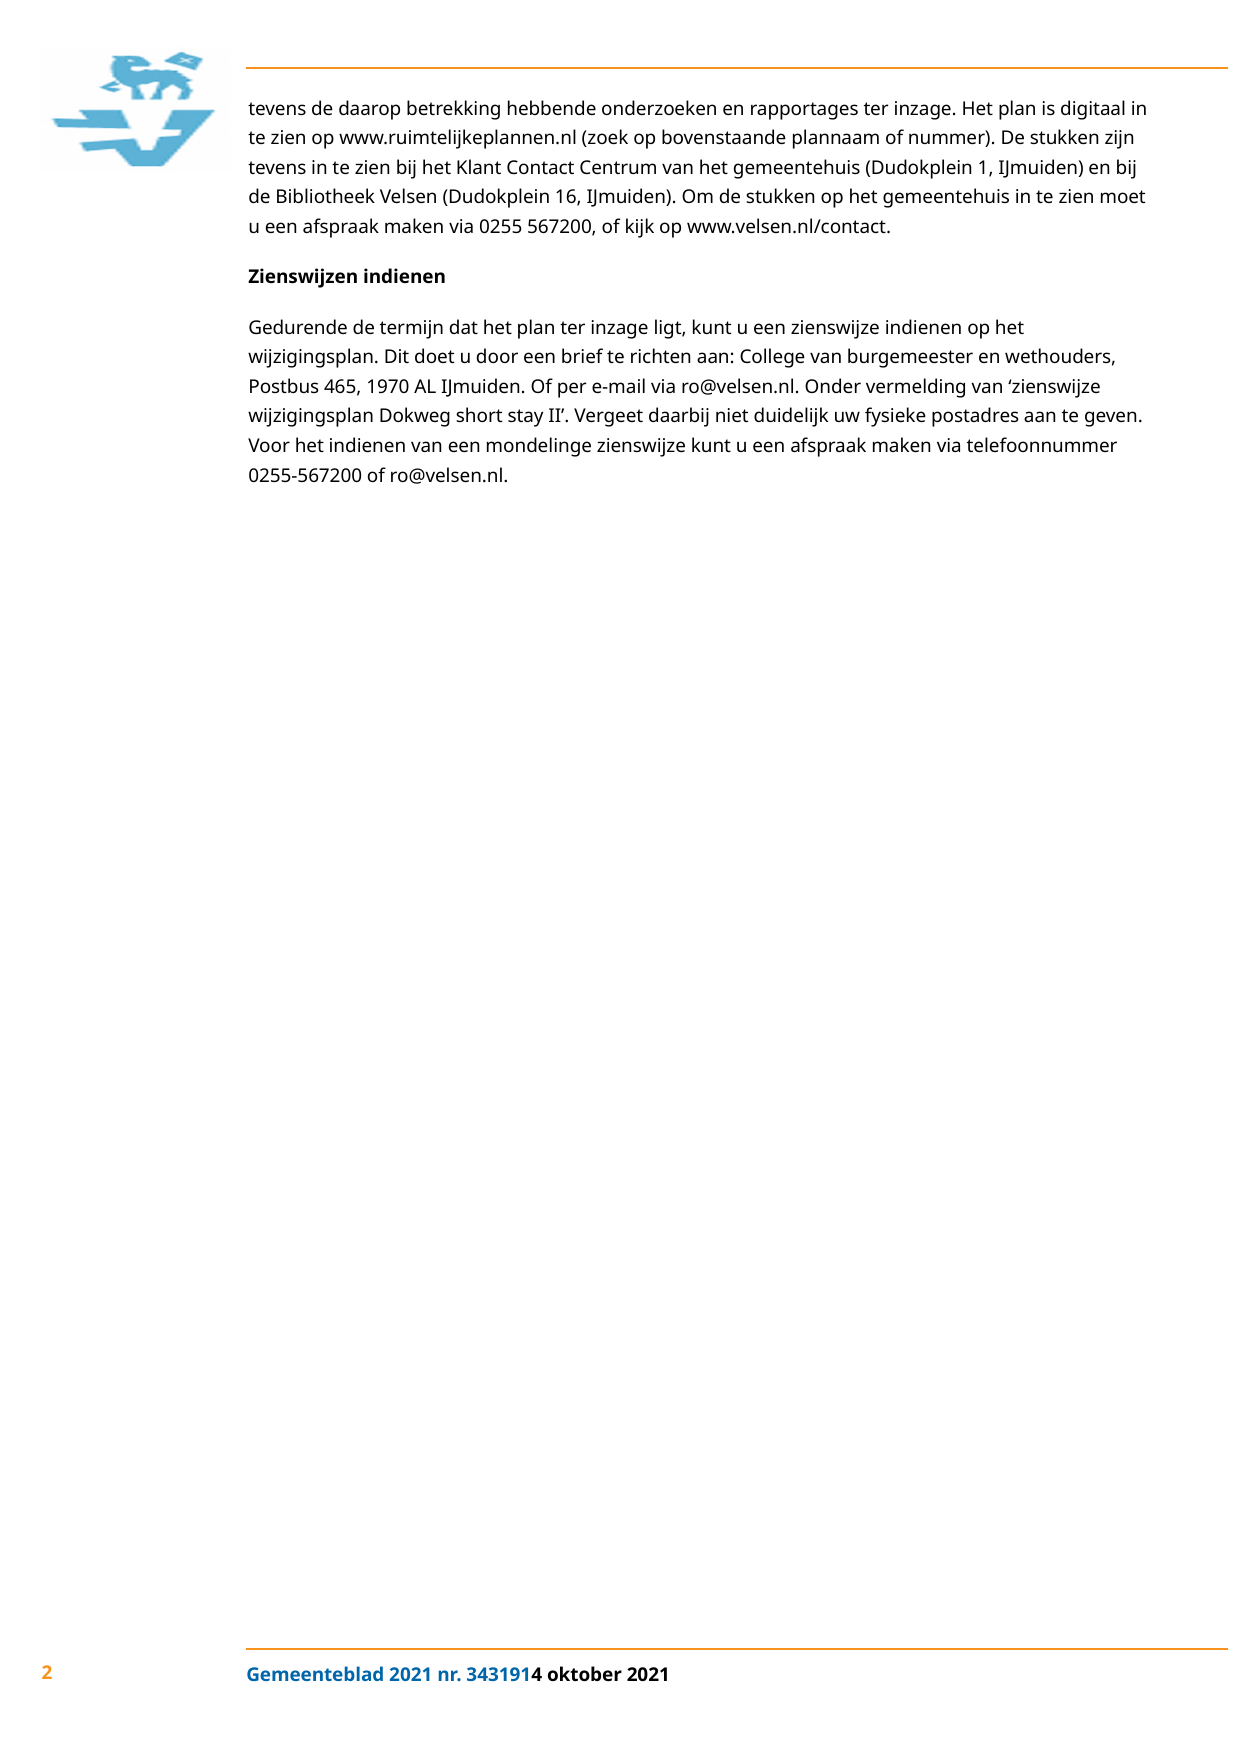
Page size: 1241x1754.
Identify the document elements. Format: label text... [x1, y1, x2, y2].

picture [41, 47, 231, 172]
text Gedurende de termijn dat het plan ter inzage ligt, kunt u een zienswijze indienen op het wijzigingsplan. Dit doet u door een brief te richten aan: College van burgemeester en wethouders, Postbus 465, 1970 AL IJmui­den. Of per e-mail via ro@velsen.nl. Onder vermelding van ‘zienswijze wijzigingsplan Dokweg short stay II’. Vergeet daarbij niet duidelijk uw fysieke postadres aan te geven. Voor het indienen van een mondelinge zienswijze kunt u een afspraak maken via telefoonnummer 0255-567200 of ro@velsen.nl. [248, 314, 1152, 488]
text Zienswijzen indienen [248, 263, 1152, 289]
text tevens de daarop betrekking hebbende onderzoeken en rapportages ter inzage. Het plan is digitaal in te zien op www.ruimtelijkeplannen.nl (zoek op bovenstaande plannaam of nummer). De stukken zijn tevens in te zien bij het Klant Contact Centrum van het gemeentehuis (Dudokplein 1, IJmuiden) en bij de Bibliotheek Velsen (Dudokplein 16, IJmuiden). Om de stukken op het gemeentehuis in te zien moet u een afspraak maken via 0255 567200, of kijk op www.velsen.nl/contact. [248, 95, 1152, 239]
